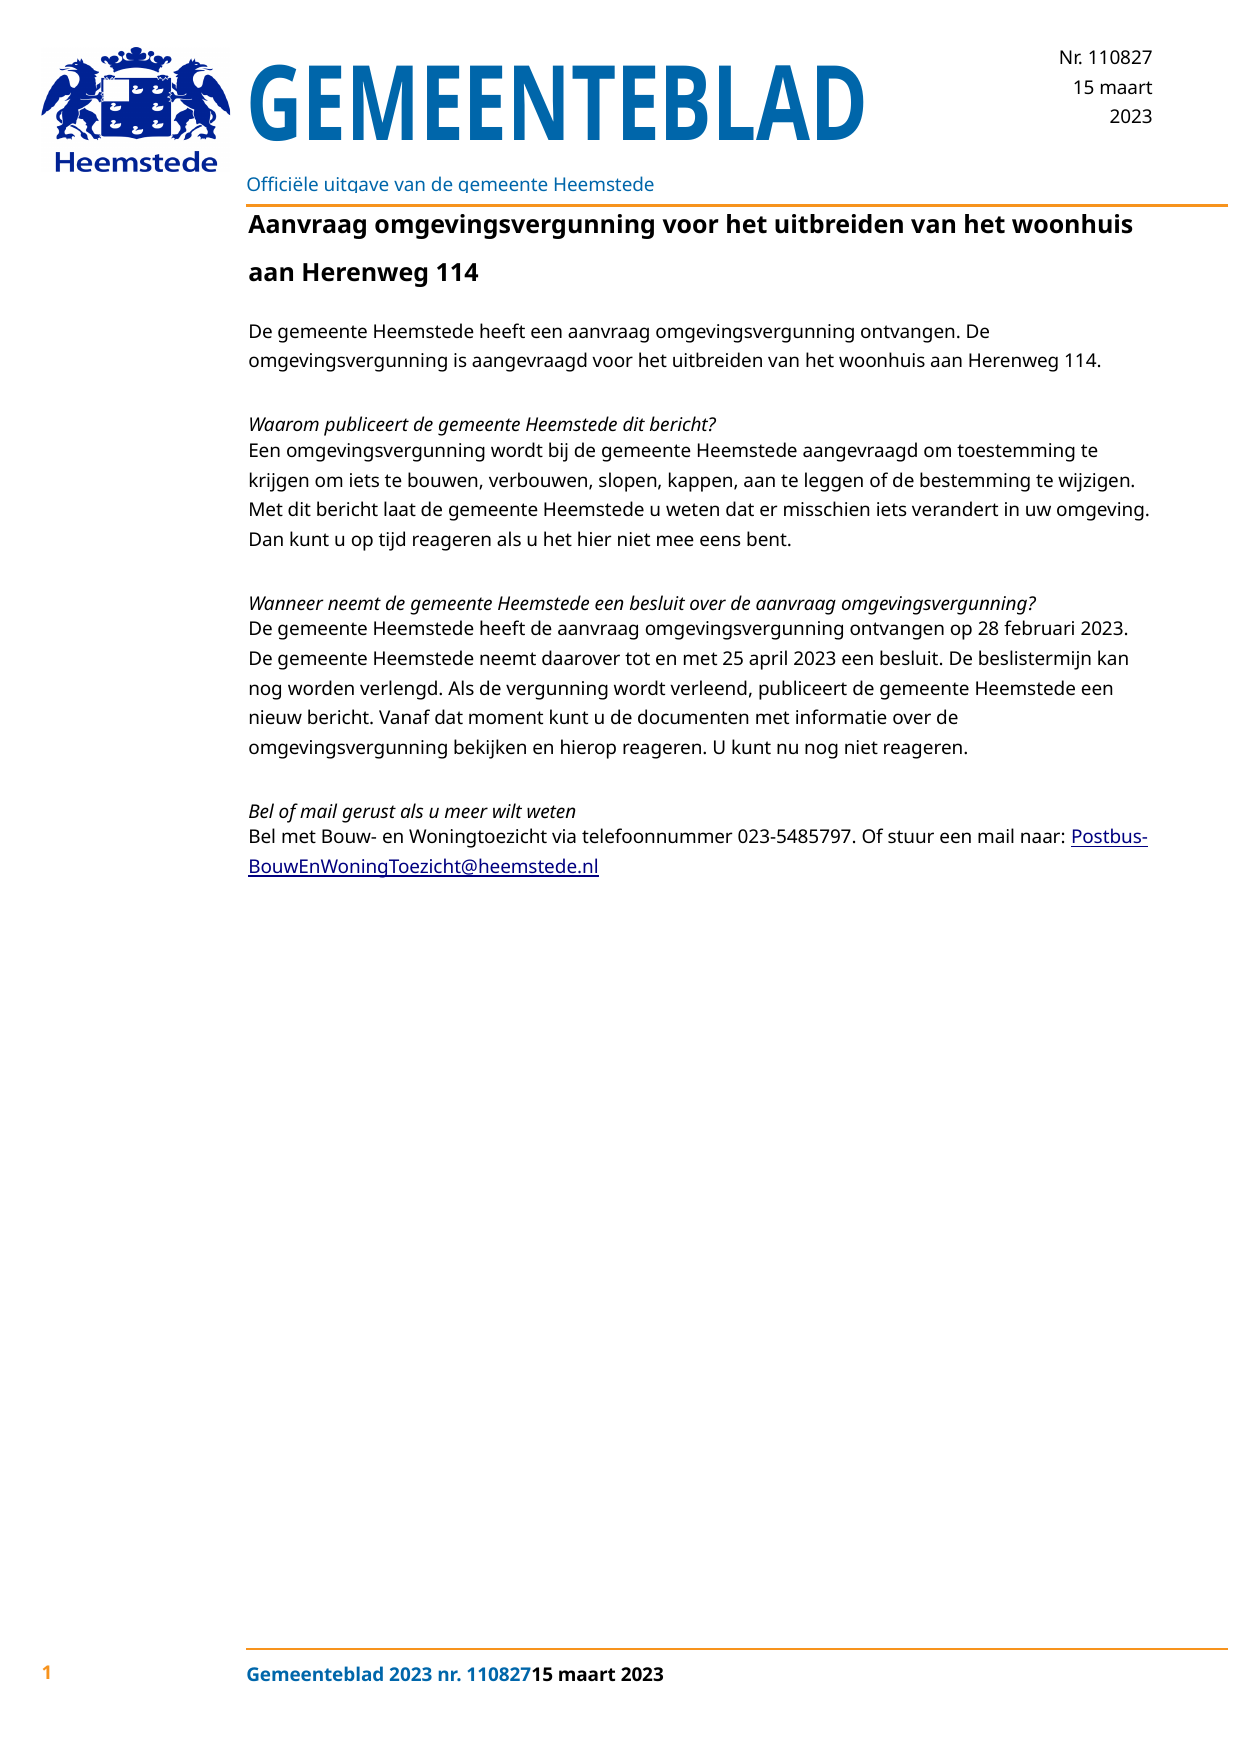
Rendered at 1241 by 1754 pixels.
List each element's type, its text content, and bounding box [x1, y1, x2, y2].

text De gemeente Heemstede heeft een aanvraag omgevingsvergunning ontvangen. De omgevingsvergunning is aangevraagd voor het uitbreiden van het woonhuis aan Herenweg 114. [248, 318, 1152, 373]
text Bel met Bouw- en Woningtoezicht via telefoonnummer 023-5485797. Of stuur een mail naar: Postbus-BouwEnWoningToezicht@heemstede.nl [248, 824, 1152, 879]
text Wanneer neemt de gemeente Heemstede een besluit over de aanvraag omgevingsvergunning? [248, 590, 1152, 616]
picture [41, 47, 231, 172]
text Bel of mail gerust als u meer wilt weten [248, 798, 1152, 824]
text Aanvraag omgevingsvergunning voor het uitbreiden van het woonhuis aan Herenweg 114 [248, 207, 1152, 288]
text De gemeente Heemstede heeft de aanvraag omgevingsvergunning ontvangen op 28 februari 2023. De gemeente Heemstede neemt daarover tot en met 25 april 2023 een besluit. De beslistermijn kan nog worden verlengd. Als de vergunning wordt verleend, publiceert de gemeente Heemstede een nieuw bericht. Vanaf dat moment kunt u de documenten met informatie over de omgevingsvergunning bekijken en hierop reageren. U kunt nu nog niet reageren. [248, 616, 1152, 760]
text Een omgevingsvergunning wordt bij de gemeente Heemstede aangevraagd om toestemming te krijgen om iets te bouwen, verbouwen, slopen, kappen, aan te leggen of de bestemming te wijzigen. Met dit bericht laat de gemeente Heemstede u weten dat er misschien iets verandert in uw omgeving. Dan kunt u op tijd reageren als u het hier niet mee eens bent. [248, 437, 1152, 552]
text Waarom publiceert de gemeente Heemstede dit bericht? [248, 411, 1152, 437]
